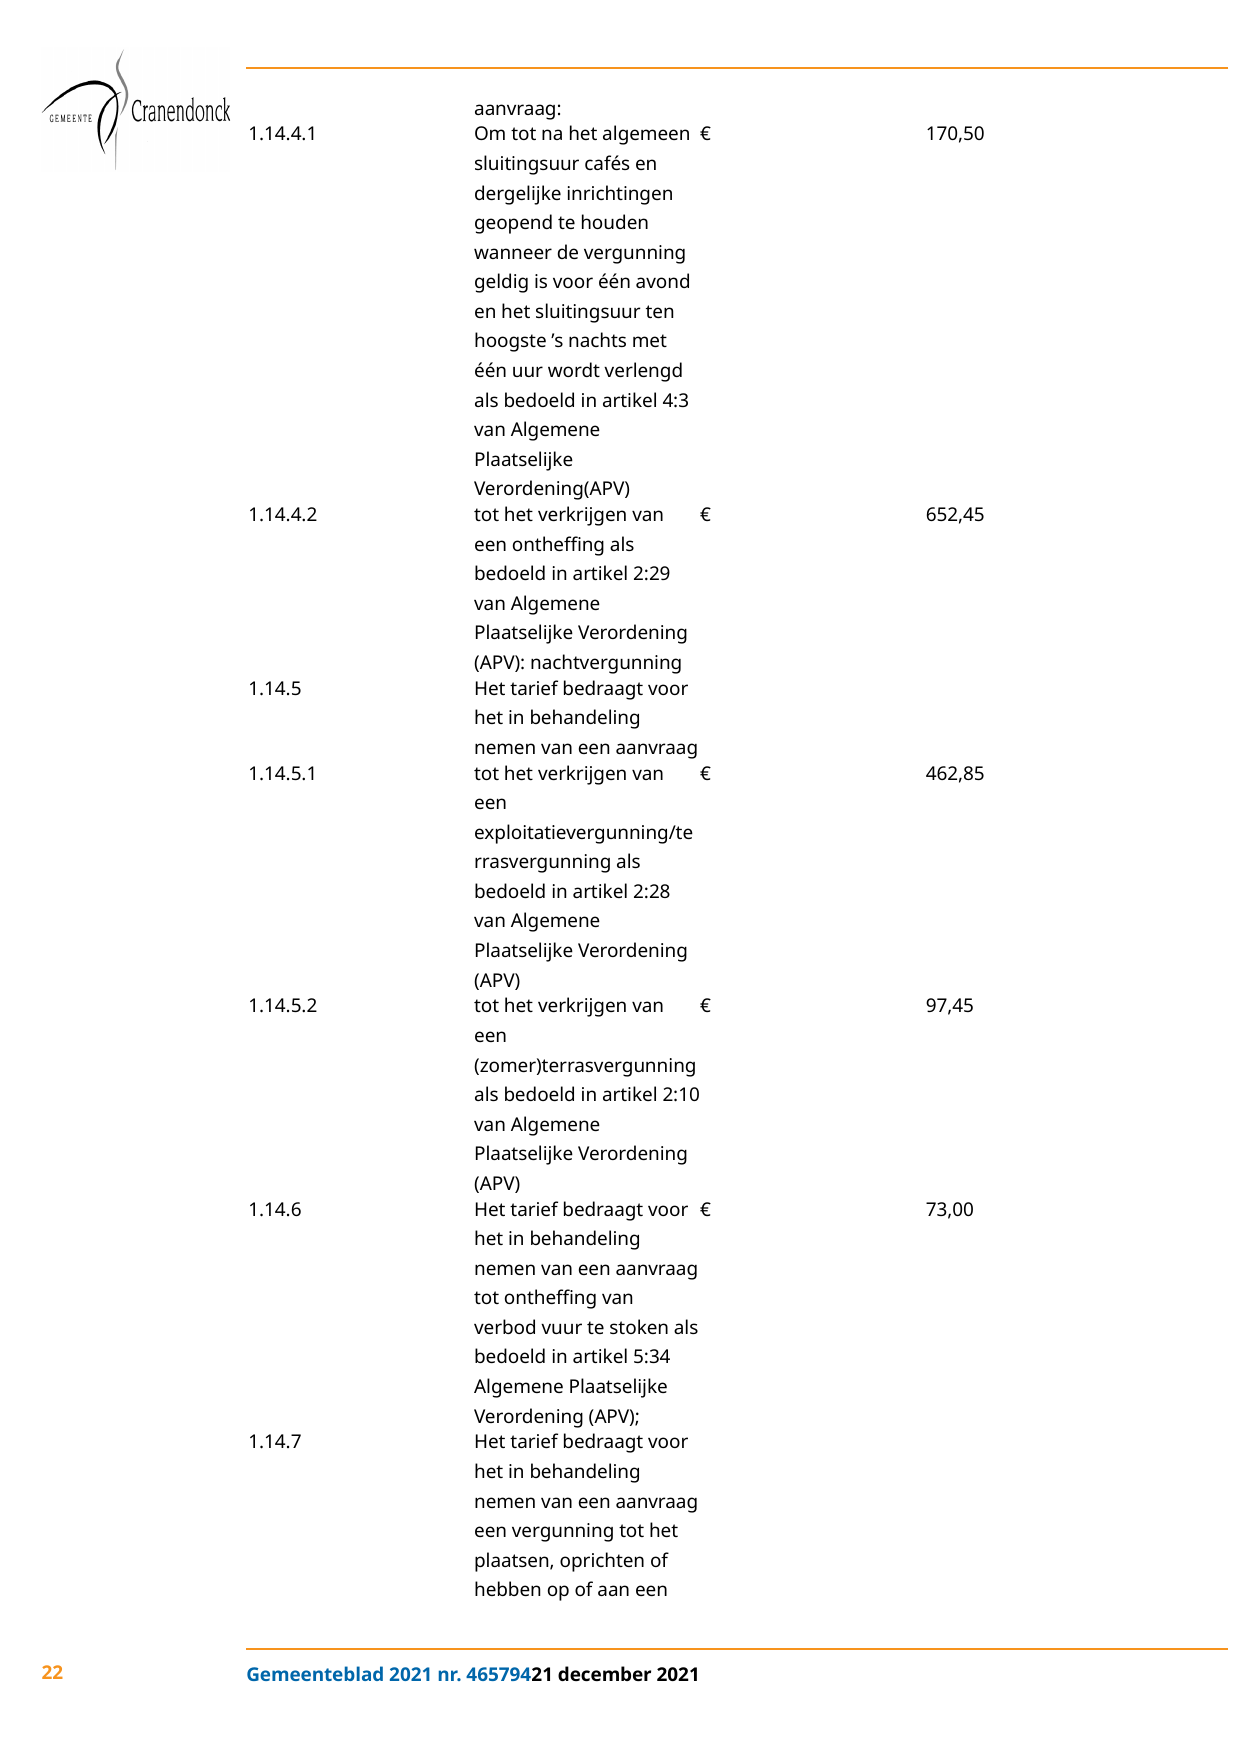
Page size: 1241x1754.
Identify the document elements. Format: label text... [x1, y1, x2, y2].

table_cell 1.14.6 [248, 1196, 474, 1429]
table_cell Het tarief bedraagt voor het in behandeling nemen van een aanvraag [474, 675, 700, 760]
table_cell Het tarief bedraagt voor het in behandeling nemen van een aanvraag tot ontheffing van verbod vuur te stoken als bedoeld in artikel 5:34 Algemene Plaatselijke Verordening (APV); [474, 1196, 700, 1429]
table_cell [700, 1429, 926, 1602]
table_cell 1.14.4.1 [248, 121, 474, 501]
table_cell 1.14.5.2 [248, 993, 474, 1196]
table_cell [926, 1429, 1152, 1602]
table_cell [926, 95, 1152, 121]
table_cell 462,85 [926, 760, 1152, 993]
table_cell € [700, 993, 926, 1196]
table_cell 1.14.5.1 [248, 760, 474, 993]
table_cell [700, 675, 926, 760]
table_cell 1.14.5 [248, 675, 474, 760]
table_cell [926, 675, 1152, 760]
table_cell aanvraag: [474, 95, 700, 121]
table_cell € [700, 121, 926, 501]
table_cell € [700, 1196, 926, 1429]
table_cell tot het verkrijgen van een exploitatievergunning/terrasvergunning als bedoeld in artikel 2:28 van Algemene Plaatselijke Verordening (APV) [474, 760, 700, 993]
table_cell 170,50 [926, 121, 1152, 501]
table_cell € [700, 501, 926, 675]
picture [41, 47, 231, 172]
table_cell [700, 95, 926, 121]
table_cell 1.14.4.2 [248, 501, 474, 675]
table_cell Het tarief bedraagt voor het in behandeling nemen van een aanvraag een vergunning tot het plaatsen, oprichten of hebben op of aan een [474, 1429, 700, 1602]
table_cell tot het verkrijgen van een (zomer)terrasvergunning als bedoeld in artikel 2:10 van Algemene Plaatselijke Verordening (APV) [474, 993, 700, 1196]
table_cell 1.14.7 [248, 1429, 474, 1602]
table_cell 652,45 [926, 501, 1152, 675]
table_cell 97,45 [926, 993, 1152, 1196]
table_cell Om tot na het algemeen sluitingsuur cafés en dergelijke inrichtingen geopend te houden wanneer de vergunning geldig is voor één avond en het sluitingsuur ten hoogste ’s nachts met één uur wordt verlengd als bedoeld in artikel 4:3 van Algemene Plaatselijke Verordening(APV) [474, 121, 700, 501]
table_cell tot het verkrijgen van een ontheffing als bedoeld in artikel 2:29 van Algemene Plaatselijke Verordening (APV): nachtvergunning [474, 501, 700, 675]
table_cell € [700, 760, 926, 993]
table_cell 73,00 [926, 1196, 1152, 1429]
table_cell [248, 95, 474, 121]
